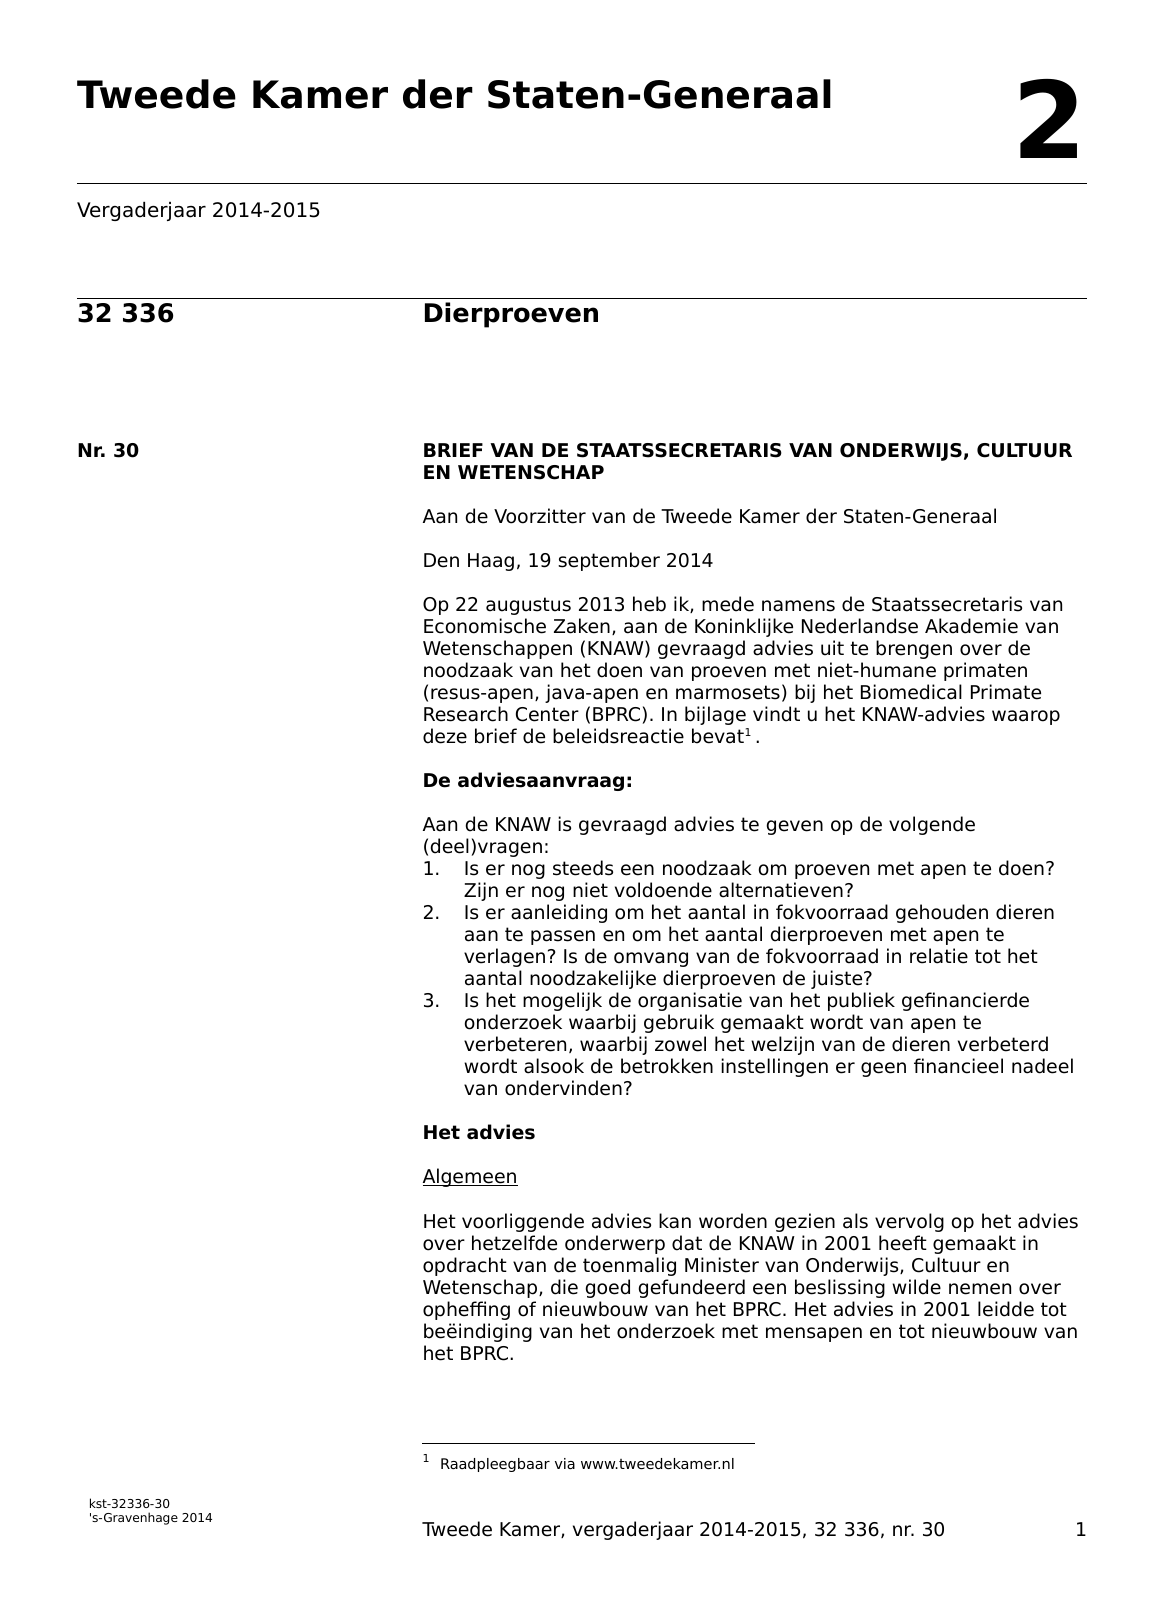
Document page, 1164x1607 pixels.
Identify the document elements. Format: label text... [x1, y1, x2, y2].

table_header Tweede Kamer der Staten-Generaal [77, 59, 886, 183]
text Het voorliggende advies kan worden gezien als vervolg op het advies over hetzelfde onderwerp dat de KNAW in 2001 heeft gemaakt in opdracht van de toenmalig Minister van Onderwijs, Cultuur en Wetenschap, die goed gefundeerd een beslissing wilde nemen over opheffing of nieuwbouw van het BPRC. Het advies in 2001 leidde tot beëindiging van het onderzoek met mensapen en tot nieuwbouw van het BPRC. [422, 1211, 1087, 1364]
subtitle Het advies [422, 1122, 1087, 1144]
text 2. Is er aanleiding om het aantal in fokvoorraad gehouden dieren aan te passen en om het aantal dierproeven met apen te verlagen? Is de omvang van de fokvoorraad in relatie tot het aantal noodzakelijke dierproeven de juiste? [422, 902, 1087, 990]
subtitle Algemeen [422, 1166, 1087, 1188]
text 1. Is er nog steeds een noodzaak om proeven met apen te doen? Zijn er nog niet voldoende alternatieven? [422, 858, 1087, 902]
table_cell Vergaderjaar 2014-2015 [77, 184, 1087, 298]
text Raadpleegbaar via www.tweedekamer.nl [422, 1452, 1087, 1474]
text 's-Gravenhage 2014 [88, 1511, 323, 1525]
subtitle Nr. 30 BRIEF VAN DE STAATSSECRETARIS VAN ONDERWIJS, CULTUUR EN WETENSCHAP [77, 440, 1087, 484]
text 3. Is het mogelijk de organisatie van het publiek gefinancierde onderzoek waarbij gebruik gemaakt wordt van apen te verbeteren, waarbij zowel het welzijn van de dieren verbeterd wordt alsook de betrokken instellingen er geen financieel nadeel van ondervinden? [422, 990, 1087, 1100]
table_header 2 [886, 59, 1087, 183]
text kst-32336-30 [88, 1497, 323, 1511]
text Op 22 augustus 2013 heb ik, mede namens de Staatssecretaris van Economische Zaken, aan de Koninklijke Nederlandse Akademie van Wetenschappen (KNAW) gevraagd advies uit te brengen over de noodzaak van het doen van proeven met niet-humane primaten (resus-apen, java-apen en marmosets) bij het Biomedical Primate Research Center (BPRC). In bijlage vindt u het KNAW-advies waarop deze brief de beleidsreactie bevat. [422, 594, 1087, 748]
text Aan de Voorzitter van de Tweede Kamer der Staten-Generaal [422, 506, 1087, 528]
text Den Haag, 19 september 2014 [422, 550, 1087, 572]
subtitle De adviesaanvraag: [422, 770, 1087, 792]
subtitle 32 336 Dierproeven [77, 299, 1087, 329]
text Aan de KNAW is gevraagd advies te geven op de volgende (deel)vragen: [422, 814, 1087, 858]
